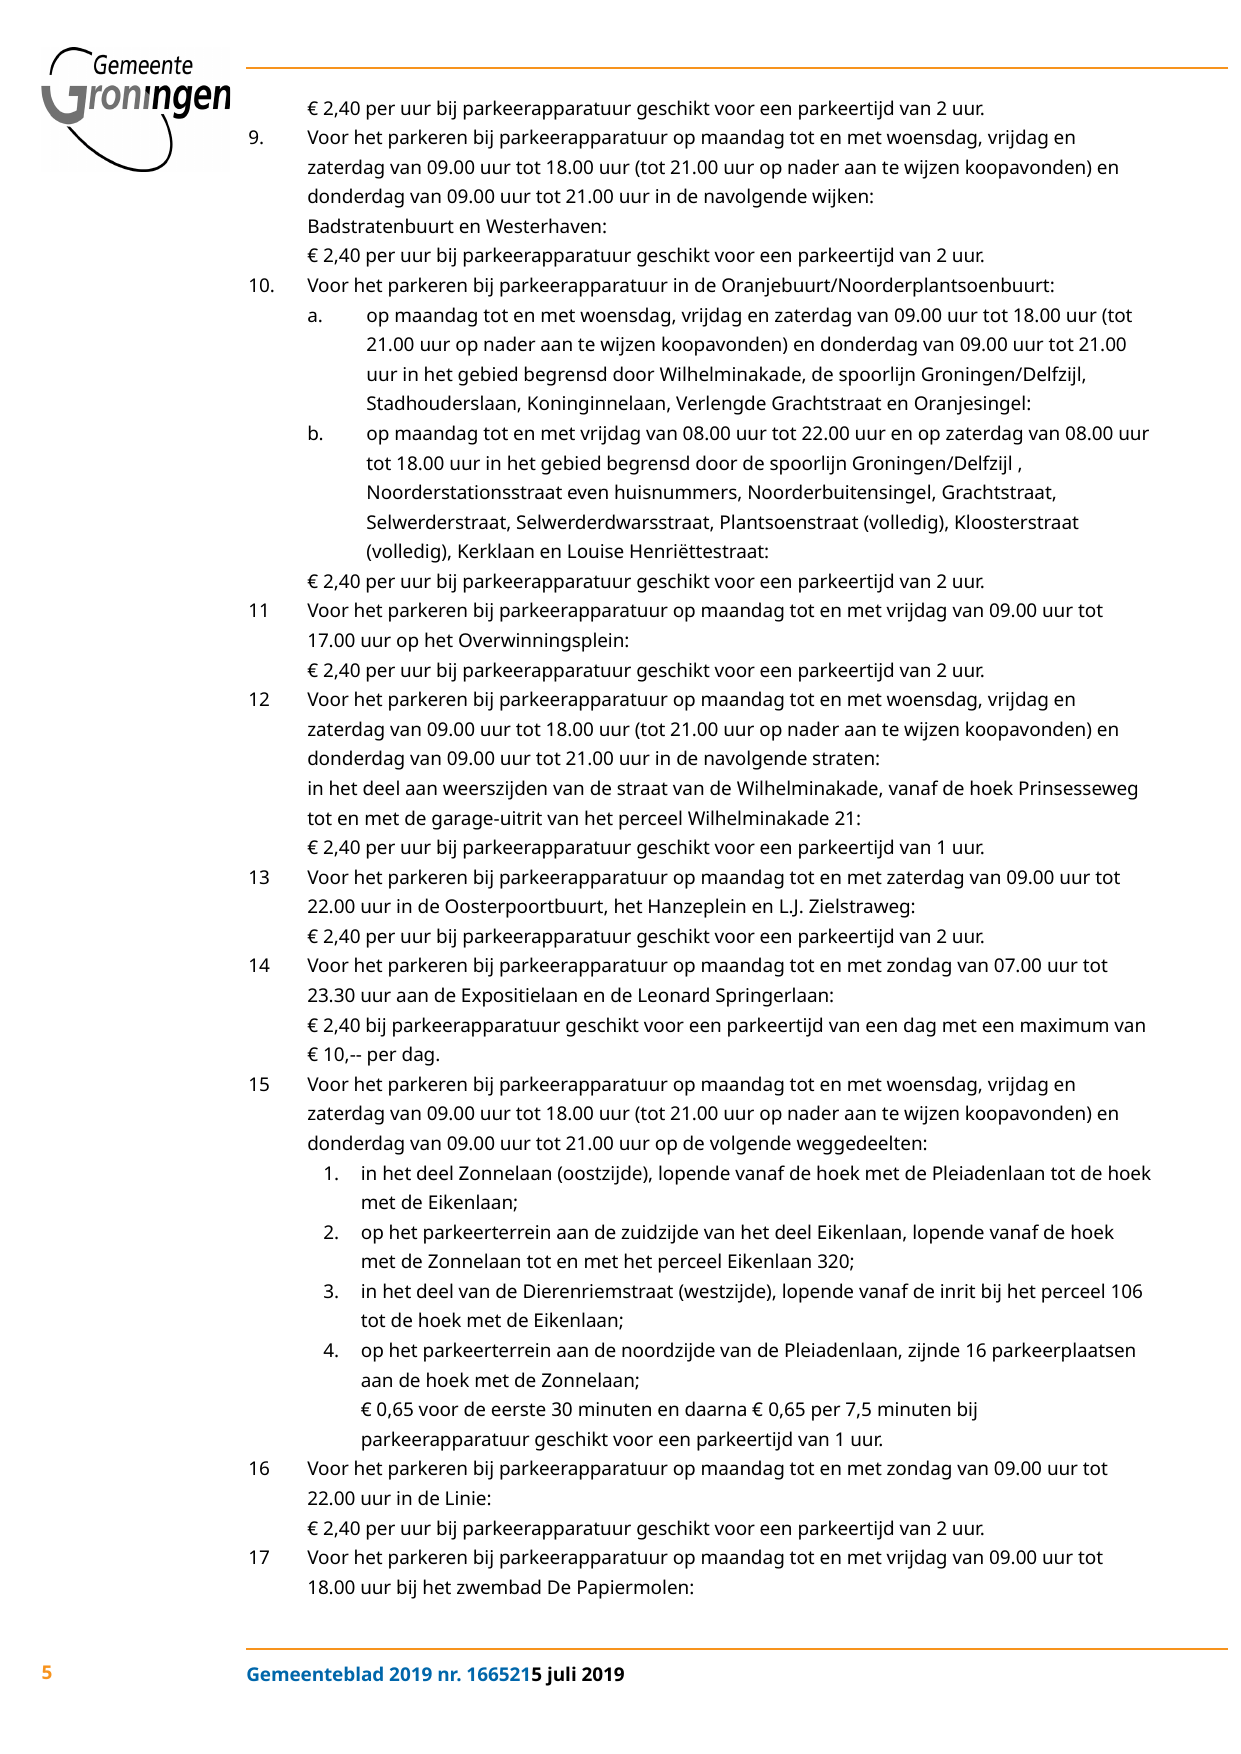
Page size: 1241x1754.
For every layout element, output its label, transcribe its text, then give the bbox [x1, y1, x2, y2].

list € 2,40 per uur bij parkeerapparatuur geschikt voor een parkeertijd van 2 uur. [248, 1515, 1152, 1541]
picture [41, 47, 231, 172]
list € 2,40 bij parkeerapparatuur geschikt voor een parkeertijd van een dag met een maximum van € 10,-- per dag. [248, 1012, 1152, 1067]
list Voor het parkeren bij parkeerapparatuur op maandag tot en met zondag van 07.00 uur tot 23.30 uur aan de Expositielaan en de Leonard Springerlaan: [248, 953, 1152, 1008]
list € 2,40 per uur bij parkeerapparatuur geschikt voor een parkeertijd van 2 uur. [248, 923, 1152, 949]
list Badstratenbuurt en Westerhaven: [248, 213, 1152, 239]
list in het deel van de Dierenriemstraat (westzijde), lopende vanaf de inrit bij het perceel 106 tot de hoek met de Eikenlaan; [323, 1278, 1152, 1333]
list Voor het parkeren bij parkeerapparatuur op maandag tot en met zaterdag van 09.00 uur tot 22.00 uur in de Oosterpoortbuurt, het Hanzeplein en L.J. Zielstraweg: [248, 864, 1152, 919]
list € 2,40 per uur bij parkeerapparatuur geschikt voor een parkeertijd van 2 uur. [248, 243, 1152, 268]
list Voor het parkeren bij parkeerapparatuur op maandag tot en met woensdag, vrijdag en zaterdag van 09.00 uur tot 18.00 uur (tot 21.00 uur op nader aan te wijzen koopavonden) en donderdag van 09.00 uur tot 21.00 uur op de volgende weggedeelten: [248, 1071, 1152, 1156]
list Voor het parkeren bij parkeerapparatuur op maandag tot en met woensdag, vrijdag en zaterdag van 09.00 uur tot 18.00 uur (tot 21.00 uur op nader aan te wijzen koopavonden) en donderdag van 09.00 uur tot 21.00 uur in de navolgende straten: [248, 686, 1152, 771]
list Voor het parkeren bij parkeerapparatuur in de Oranjebuurt/Noorderplantsoenbuurt: [248, 272, 1152, 298]
list € 2,40 per uur bij parkeerapparatuur geschikt voor een parkeertijd van 2 uur. [248, 657, 1152, 683]
list Voor het parkeren bij parkeerapparatuur op maandag tot en met zondag van 09.00 uur tot 22.00 uur in de Linie: [248, 1456, 1152, 1511]
list op het parkeerterrein aan de noordzijde van de Pleiadenlaan, zijnde 16 parkeerplaatsen aan de hoek met de Zonnelaan; [323, 1337, 1152, 1393]
list op maandag tot en met woensdag, vrijdag en zaterdag van 09.00 uur tot 18.00 uur (tot 21.00 uur op nader aan te wijzen koopavonden) en donderdag van 09.00 uur tot 21.00 uur in het gebied begrensd door Wilhelminakade, de spoorlijn Groningen/Delfzijl, Stadhouderslaan, Koninginnelaan, Verlengde Grachtstraat en Oranjesingel: [307, 302, 1152, 416]
list € 0,65 voor de eerste 30 minuten en daarna € 0,65 per 7,5 minuten bij parkeerapparatuur geschikt voor een parkeertijd van 1 uur. [323, 1396, 1152, 1452]
list op het parkeerterrein aan de zuidzijde van het deel Eikenlaan, lopende vanaf de hoek met de Zonnelaan tot en met het perceel Eikenlaan 320; [323, 1219, 1152, 1274]
list € 2,40 per uur bij parkeerapparatuur geschikt voor een parkeertijd van 2 uur. [248, 95, 1152, 121]
list in het deel aan weerszijden van de straat van de Wilhelminakade, vanaf de hoek Prinsesseweg tot en met de garage-uitrit van het perceel Wilhelminakade 21: [248, 775, 1152, 831]
list op maandag tot en met vrijdag van 08.00 uur tot 22.00 uur en op zaterdag van 08.00 uur tot 18.00 uur in het gebied begrensd door de spoorlijn Groningen/Delfzijl , Noorderstationsstraat even huisnummers, Noorderbuitensingel, Grachtstraat, Selwerderstraat, Selwerderdwarsstraat, Plantsoenstraat (volledig), Kloosterstraat (volledig), Kerklaan en Louise Henriëttestraat: [307, 420, 1152, 564]
list Voor het parkeren bij parkeerapparatuur op maandag tot en met woensdag, vrijdag en zaterdag van 09.00 uur tot 18.00 uur (tot 21.00 uur op nader aan te wijzen koopavonden) en donderdag van 09.00 uur tot 21.00 uur in de navolgende wijken: [248, 124, 1152, 209]
list € 2,40 per uur bij parkeerapparatuur geschikt voor een parkeertijd van 1 uur. [248, 834, 1152, 860]
list in het deel Zonnelaan (oostzijde), lopende vanaf de hoek met de Pleiadenlaan tot de hoek met de Eikenlaan; [323, 1160, 1152, 1215]
list Voor het parkeren bij parkeerapparatuur op maandag tot en met vrijdag van 09.00 uur tot 18.00 uur bij het zwembad De Papiermolen: [248, 1544, 1152, 1600]
list € 2,40 per uur bij parkeerapparatuur geschikt voor een parkeertijd van 2 uur. [248, 568, 1152, 594]
list Voor het parkeren bij parkeerapparatuur op maandag tot en met vrijdag van 09.00 uur tot 17.00 uur op het Overwinningsplein: [248, 598, 1152, 653]
